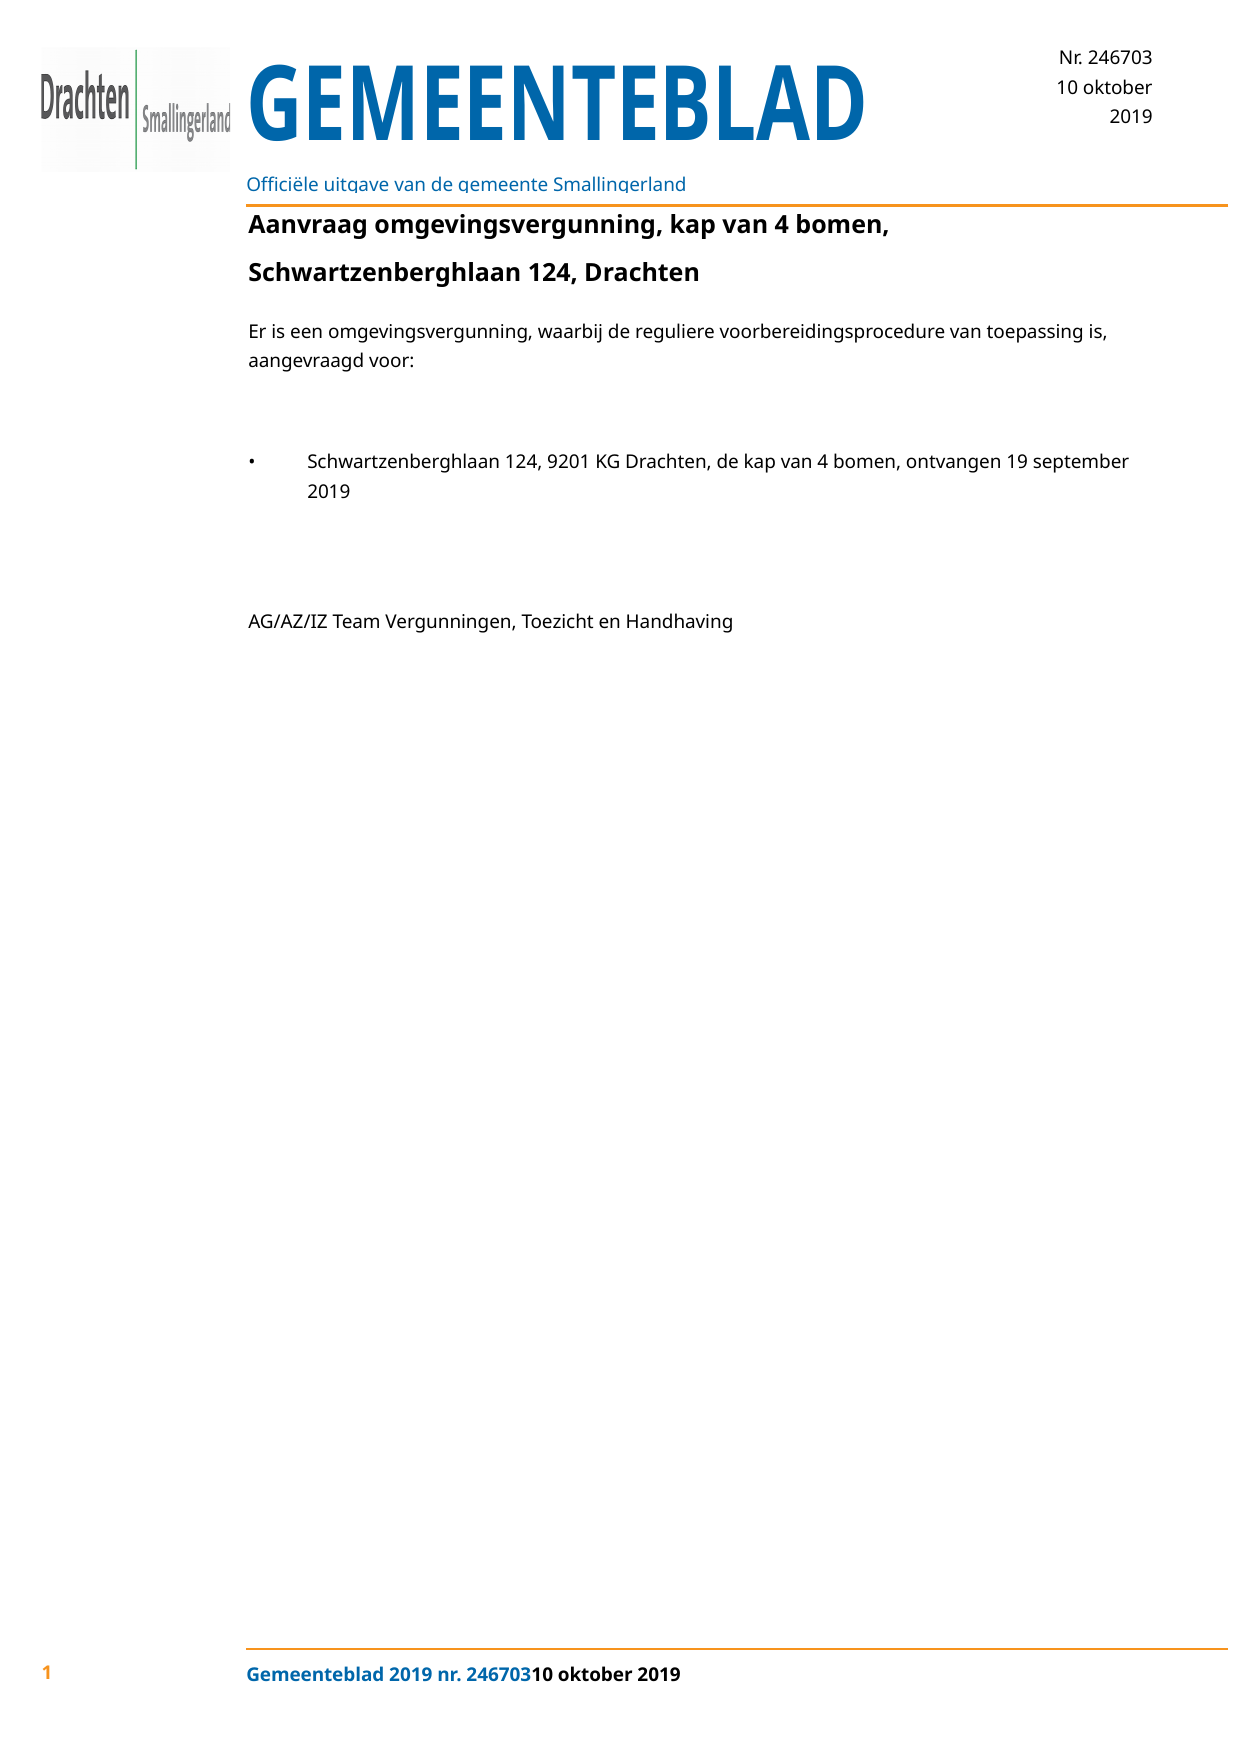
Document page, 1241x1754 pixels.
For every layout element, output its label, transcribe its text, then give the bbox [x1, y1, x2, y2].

text Aanvraag omgevingsvergunning, kap van 4 bomen, Schwartzenberghlaan 124, Drachten [248, 207, 1152, 288]
list Schwartzenberghlaan 124, 9201 KG Drachten, de kap van 4 bomen, ontvangen 19 september 2019 [248, 448, 1152, 504]
text Er is een omgevingsvergunning, waarbij de reguliere voorbereidingsprocedure van toepassing is, aangevraagd voor: [248, 318, 1152, 373]
text AG/AZ/IZ Team Vergunningen, Toezicht en Handhaving [248, 608, 1152, 634]
picture [41, 47, 231, 172]
